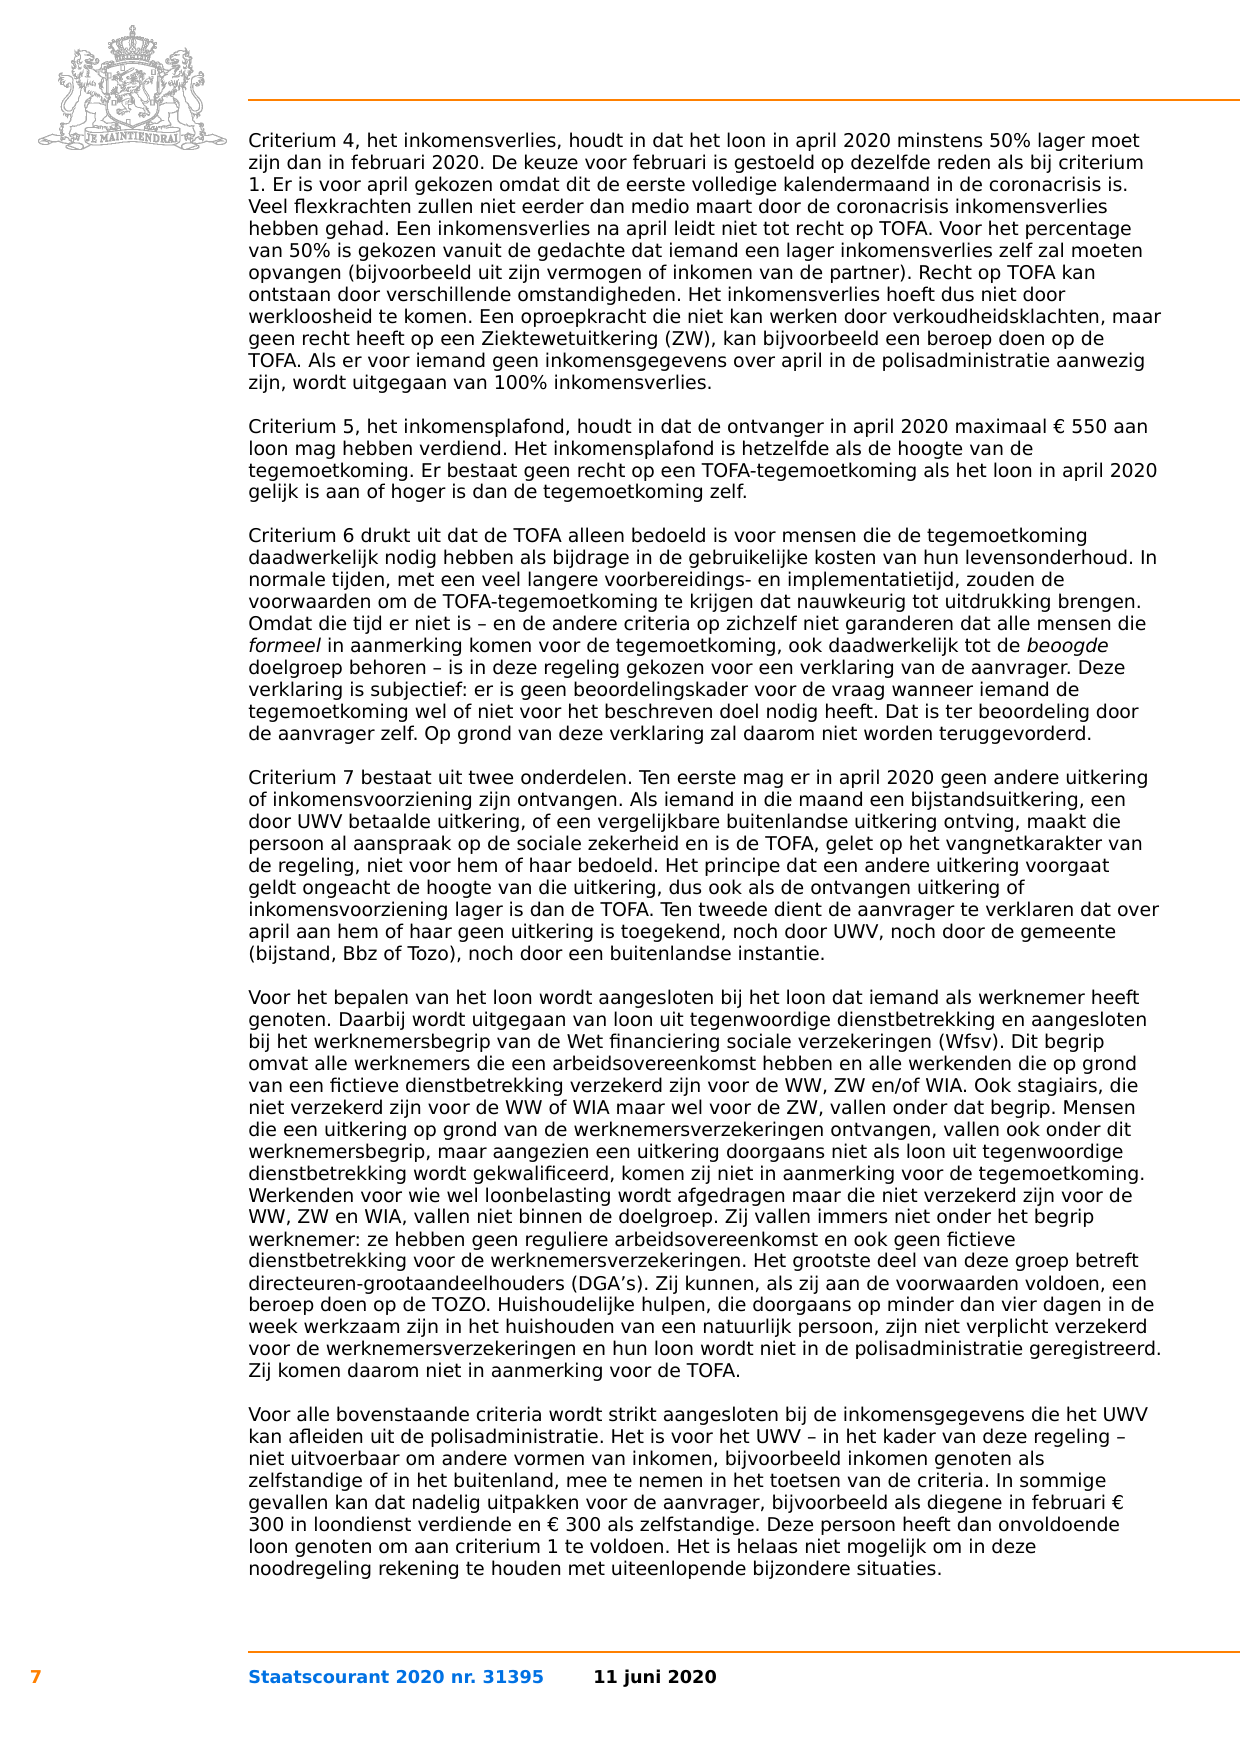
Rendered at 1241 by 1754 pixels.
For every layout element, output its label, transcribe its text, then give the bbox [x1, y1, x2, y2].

text Voor alle bovenstaande criteria wordt strikt aangesloten bij de inkomensgegevens die het UWV kan afleiden uit de polisadministratie. Het is voor het UWV – in het kader van deze regeling – niet uitvoerbaar om andere vormen van inkomen, bijvoorbeeld inkomen genoten als zelfstandige of in het buitenland, mee te nemen in het toetsen van de criteria. In sommige gevallen kan dat nadelig uitpakken voor de aanvrager, bijvoorbeeld als diegene in februari € 300 in loondienst verdiende en € 300 als zelfstandige. Deze persoon heeft dan onvoldoende loon genoten om aan criterium 1 te voldoen. Het is helaas niet mogelijk om in deze noodregeling rekening te houden met uiteenlopende bijzondere situaties. [248, 1404, 1163, 1580]
text Criterium 7 bestaat uit twee onderdelen. Ten eerste mag er in april 2020 geen andere uitkering of inkomensvoorziening zijn ontvangen. Als iemand in die maand een bijstandsuitkering, een door UWV betaalde uitkering, of een vergelijkbare buitenlandse uitkering ontving, maakt die persoon al aanspraak op de sociale zekerheid en is de TOFA, gelet op het vangnetkarakter van de regeling, niet voor hem of haar bedoeld. Het principe dat een andere uitkering voorgaat geldt ongeacht de hoogte van die uitkering, dus ook als de ontvangen uitkering of inkomensvoorziening lager is dan de TOFA. Ten tweede dient de aanvrager te verklaren dat over april aan hem of haar geen uitkering is toegekend, noch door UWV, noch door de gemeente (bijstand, Bbz of Tozo), noch door een buitenlandse instantie. [248, 767, 1163, 965]
text Criterium 4, het inkomensverlies, houdt in dat het loon in april 2020 minstens 50% lager moet zijn dan in februari 2020. De keuze voor februari is gestoeld op dezelfde reden als bij criterium 1. Er is voor april gekozen omdat dit de eerste volledige kalendermaand in de coronacrisis is. Veel flexkrachten zullen niet eerder dan medio maart door de coronacrisis inkomensverlies hebben gehad. Een inkomensverlies na april leidt niet tot recht op TOFA. Voor het percentage van 50% is gekozen vanuit de gedachte dat iemand een lager inkomensverlies zelf zal moeten opvangen (bijvoorbeeld uit zijn vermogen of inkomen van de partner). Recht op TOFA kan ontstaan door verschillende omstandigheden. Het inkomensverlies hoeft dus niet door werkloosheid te komen. Een oproepkracht die niet kan werken door verkoudheidsklachten, maar geen recht heeft op een Ziektewetuitkering (ZW), kan bijvoorbeeld een beroep doen op de TOFA. Als er voor iemand geen inkomensgegevens over april in de polisadministratie aanwezig zijn, wordt uitgegaan van 100% inkomensverlies. [248, 130, 1163, 394]
picture [38, 25, 227, 150]
text Criterium 6 drukt uit dat de TOFA alleen bedoeld is voor mensen die de tegemoetkoming daadwerkelijk nodig hebben als bijdrage in de gebruikelijke kosten van hun levensonderhoud. In normale tijden, met een veel langere voorbereidings- en implementatietijd, zouden de voorwaarden om de TOFA-tegemoetkoming te krijgen dat nauwkeurig tot uitdrukking brengen. Omdat die tijd er niet is – en de andere criteria op zichzelf niet garanderen dat alle mensen die formeel in aanmerking komen voor de tegemoetkoming, ook daadwerkelijk tot de beoogde doelgroep behoren – is in deze regeling gekozen voor een verklaring van de aanvrager. Deze verklaring is subjectief: er is geen beoordelingskader voor de vraag wanneer iemand de tegemoetkoming wel of niet voor het beschreven doel nodig heeft. Dat is ter beoordeling door de aanvrager zelf. Op grond van deze verklaring zal daarom niet worden teruggevorderd. [248, 525, 1163, 745]
text Voor het bepalen van het loon wordt aangesloten bij het loon dat iemand als werknemer heeft genoten. Daarbij wordt uitgegaan van loon uit tegenwoordige dienstbetrekking en aangesloten bij het werknemersbegrip van de Wet financiering sociale verzekeringen (Wfsv). Dit begrip omvat alle werknemers die een arbeidsovereenkomst hebben en alle werkenden die op grond van een fictieve dienstbetrekking verzekerd zijn voor de WW, ZW en/of WIA. Ook stagiairs, die niet verzekerd zijn voor de WW of WIA maar wel voor de ZW, vallen onder dat begrip. Mensen die een uitkering op grond van de werknemersverzekeringen ontvangen, vallen ook onder dit werknemersbegrip, maar aangezien een uitkering doorgaans niet als loon uit tegenwoordige dienstbetrekking wordt gekwalificeerd, komen zij niet in aanmerking voor de tegemoetkoming. Werkenden voor wie wel loonbelasting wordt afgedragen maar die niet verzekerd zijn voor de WW, ZW en WIA, vallen niet binnen de doelgroep. Zij vallen immers niet onder het begrip werknemer: ze hebben geen reguliere arbeidsovereenkomst en ook geen fictieve dienstbetrekking voor de werknemersverzekeringen. Het grootste deel van deze groep betreft directeuren-grootaandeelhouders (DGA’s). Zij kunnen, als zij aan de voorwaarden voldoen, een beroep doen op de TOZO. Huishoudelijke hulpen, die doorgaans op minder dan vier dagen in de week werkzaam zijn in het huishouden van een natuurlijk persoon, zijn niet verplicht verzekerd voor de werknemersverzekeringen en hun loon wordt niet in de polisadministratie geregistreerd. Zij komen daarom niet in aanmerking voor de TOFA. [248, 987, 1163, 1382]
text Criterium 5, het inkomensplafond, houdt in dat de ontvanger in april 2020 maximaal € 550 aan loon mag hebben verdiend. Het inkomensplafond is hetzelfde als de hoogte van de tegemoetkoming. Er bestaat geen recht op een TOFA-tegemoetkoming als het loon in april 2020 gelijk is aan of hoger is dan de tegemoetkoming zelf. [248, 416, 1163, 503]
